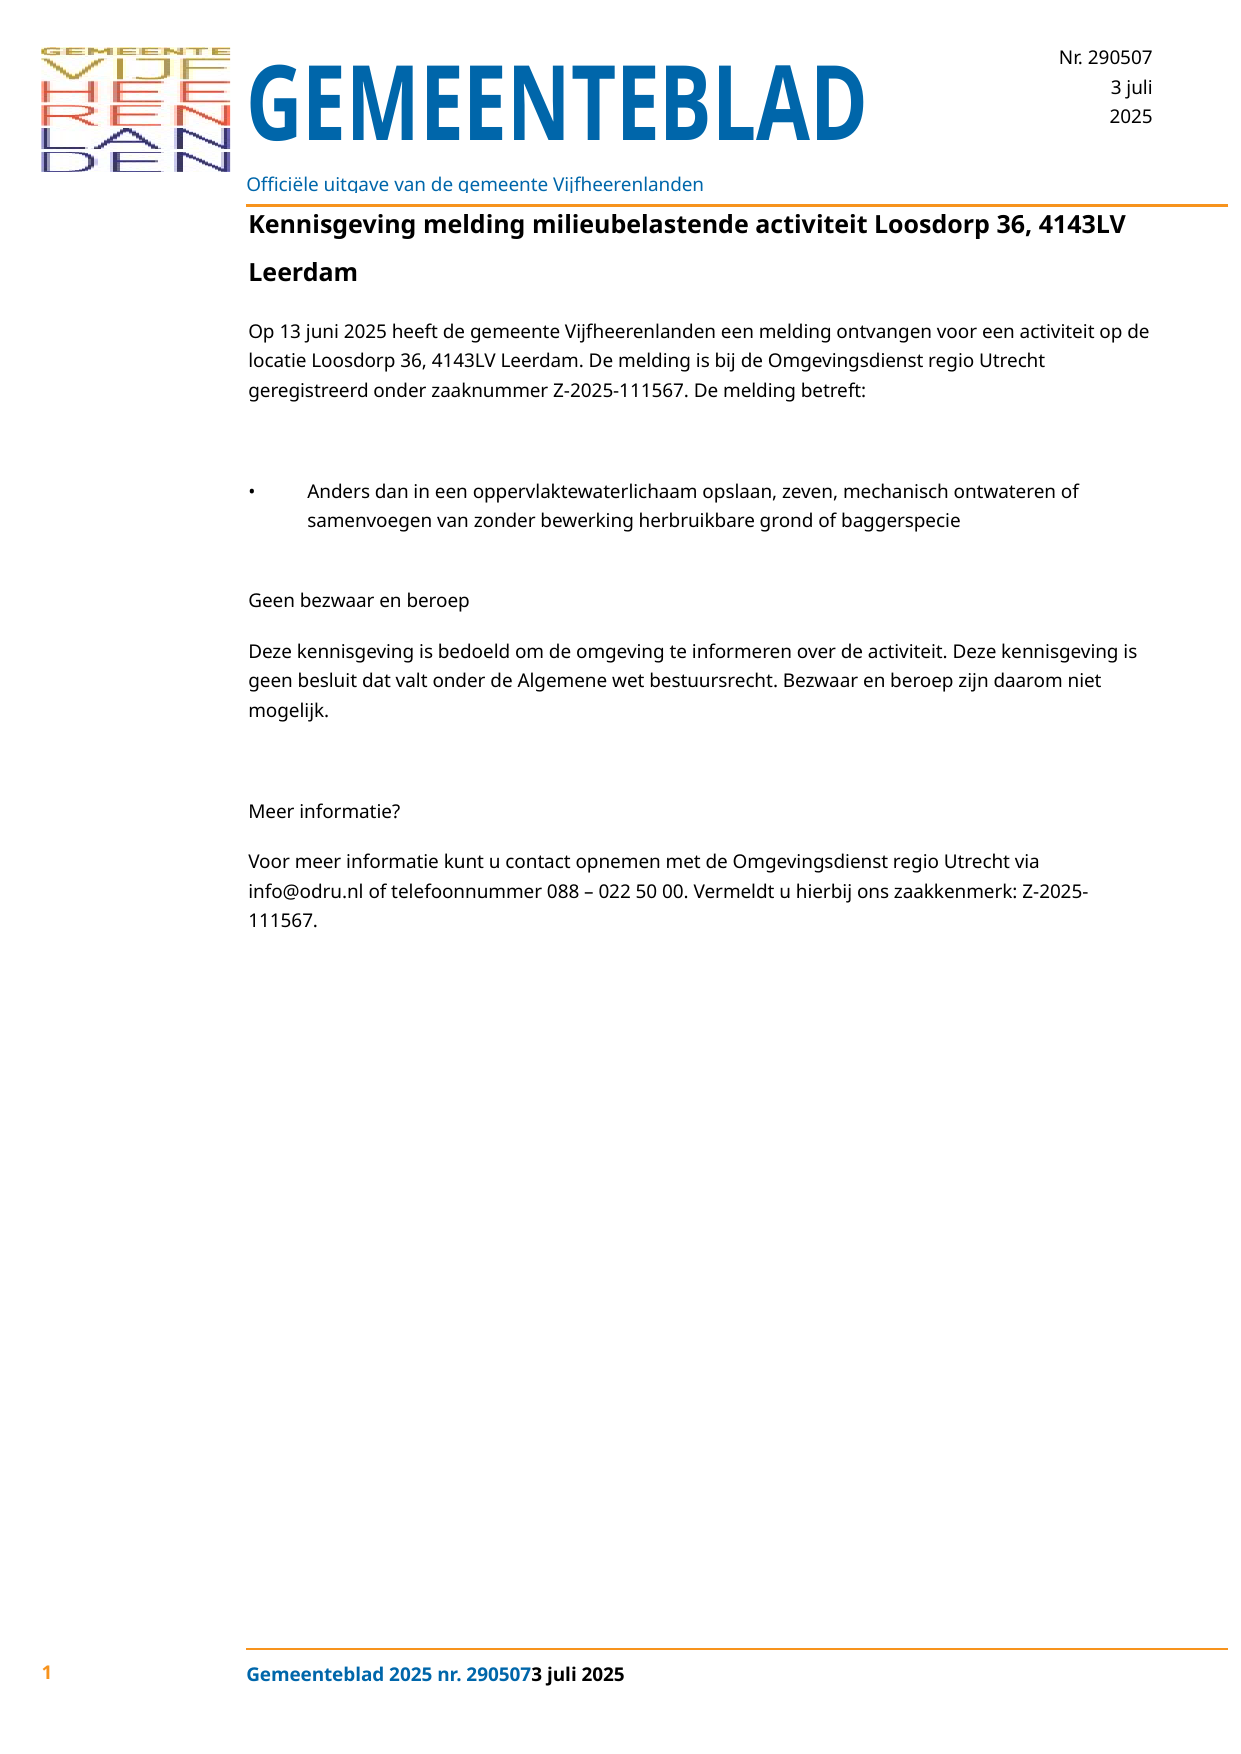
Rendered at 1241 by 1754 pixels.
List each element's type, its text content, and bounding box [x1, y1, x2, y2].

text Op 13 juni 2025 heeft de gemeente Vijfheerenlanden een melding ontvangen voor een activiteit op de locatie Loosdorp 36, 4143LV Leerdam. De melding is bij de Omgevingsdienst regio Utrecht geregistreerd onder zaaknummer Z-2025-111567. De melding betreft: [248, 318, 1152, 403]
text Kennisgeving melding milieubelastende activiteit Loosdorp 36, 4143LV Leerdam [248, 207, 1152, 288]
picture [41, 47, 231, 172]
text Geen bezwaar en beroep [248, 587, 1152, 613]
text Voor meer informatie kunt u contact opnemen met de Omgevingsdienst regio Utrecht via info@odru.nl of telefoonnummer 088 – 022 50 00. Vermeldt u hierbij ons zaakkenmerk: Z-2025-111567. [248, 848, 1152, 933]
text Meer informatie? [248, 798, 1152, 824]
list Anders dan in een oppervlaktewaterlichaam opslaan, zeven, mechanisch ontwateren of samenvoegen van zonder bewerking herbruikbare grond of baggerspecie [248, 478, 1152, 533]
text Deze kennisgeving is bedoeld om de omgeving te informeren over de activiteit. Deze kennisgeving is geen besluit dat valt onder de Algemene wet bestuursrecht. Bezwaar en beroep zijn daarom niet mogelijk. [248, 638, 1152, 723]
